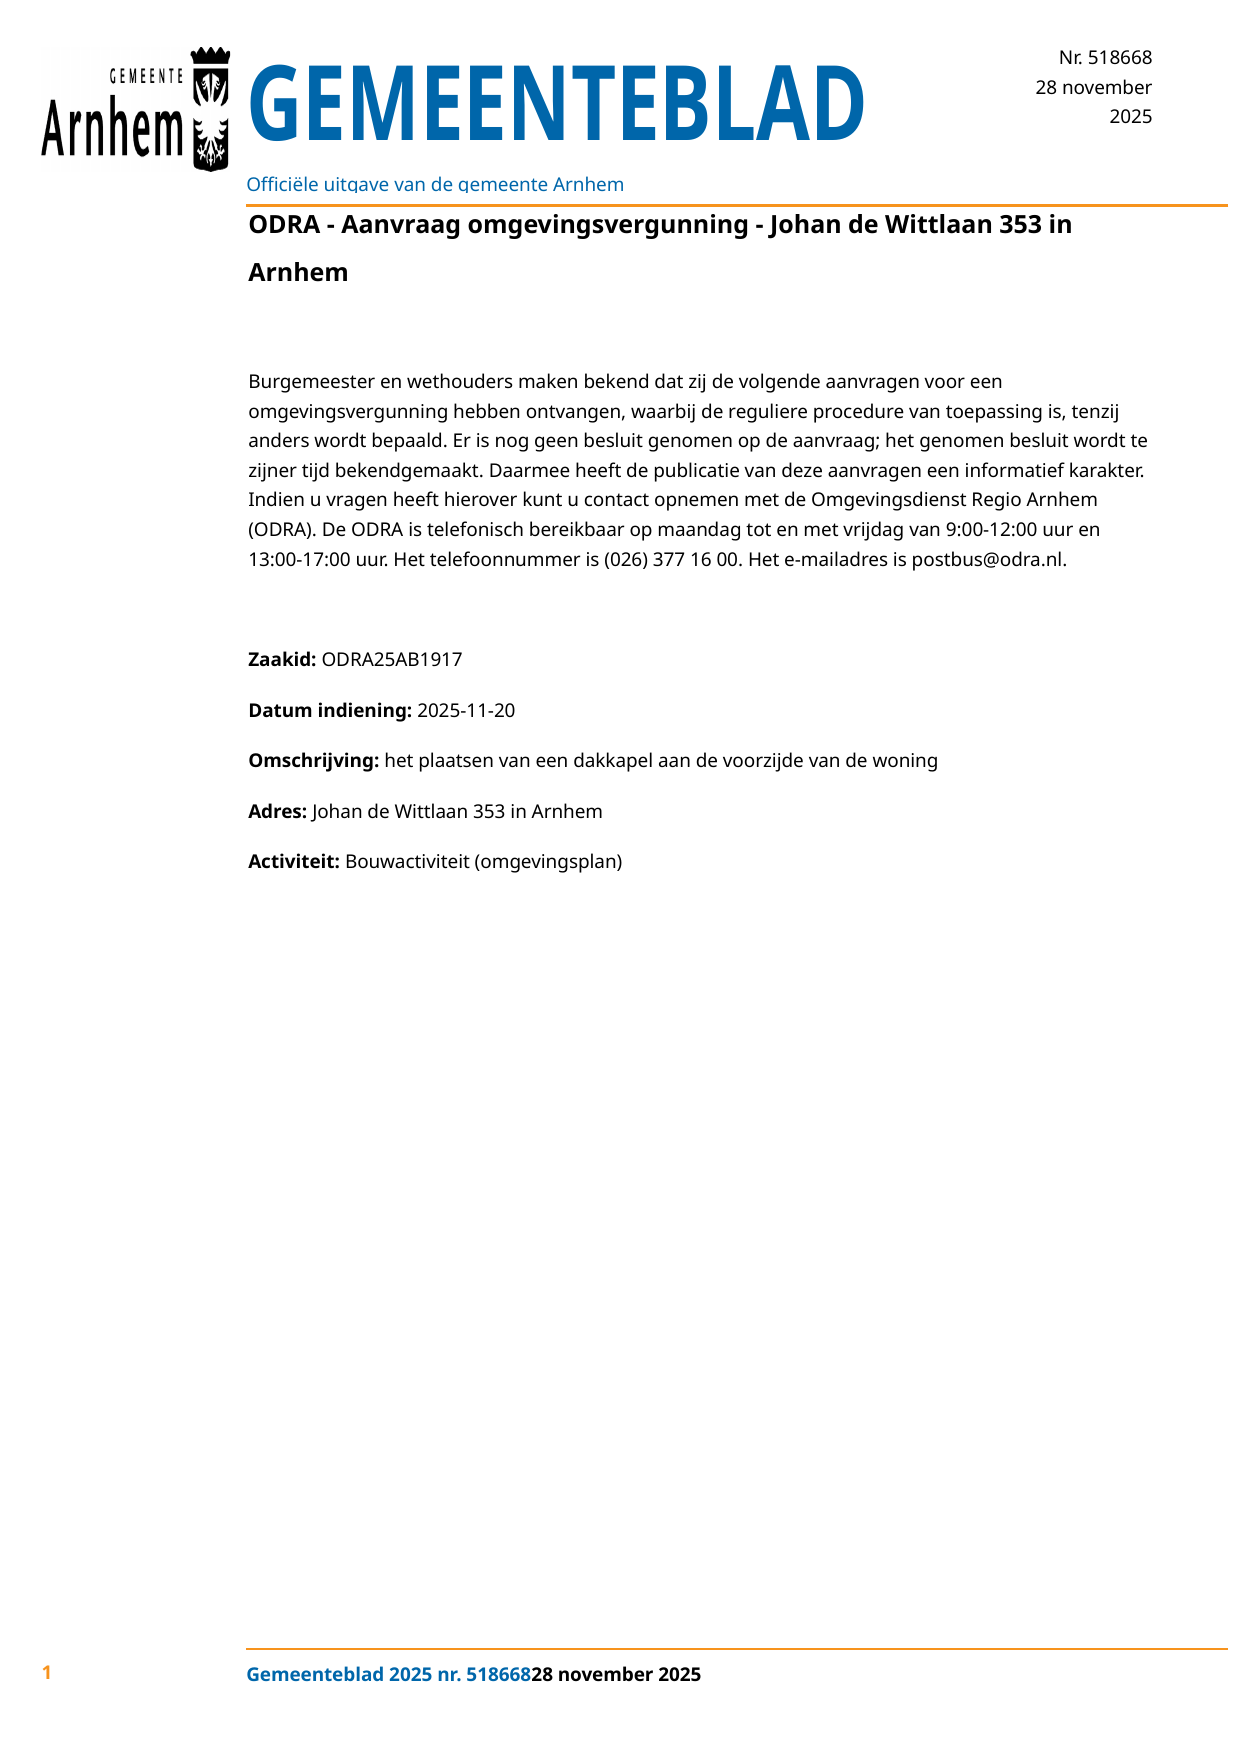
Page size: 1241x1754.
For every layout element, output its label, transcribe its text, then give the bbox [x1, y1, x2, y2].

text Adres: Johan de Wittlaan 353 in Arnhem [248, 798, 1152, 824]
text ODRA - Aanvraag omgevingsvergunning - Johan de Wittlaan 353 in Arnhem [248, 207, 1152, 288]
text Datum indiening: 2025-11-20 [248, 697, 1152, 723]
text Zaakid: ODRA25AB1917 [248, 647, 1152, 672]
text Activiteit: Bouwactiviteit (omgevingsplan) [248, 848, 1152, 874]
text Omschrijving: het plaatsen van een dakkapel aan de voorzijde van de woning [248, 747, 1152, 773]
picture [41, 47, 231, 172]
text Burgemeester en wethouders maken bekend dat zij de volgende aanvragen voor een omgevingsvergunning hebben ontvangen, waarbij de reguliere procedure van toepassing is, tenzij anders wordt bepaald. Er is nog geen besluit genomen op de aanvraag; het genomen besluit wordt te zijner tijd bekendgemaakt. Daarmee heeft de publicatie van deze aanvragen een informatief karakter. Indien u vragen heeft hierover kunt u contact opnemen met de Omgevingsdienst Regio Arnhem (ODRA). De ODRA is telefonisch bereikbaar op maandag tot en met vrijdag van 9:00-12:00 uur en 13:00-17:00 uur. Het telefoonnummer is (026) 377 16 00. Het e-mailadres is postbus@odra.nl. [248, 368, 1152, 572]
